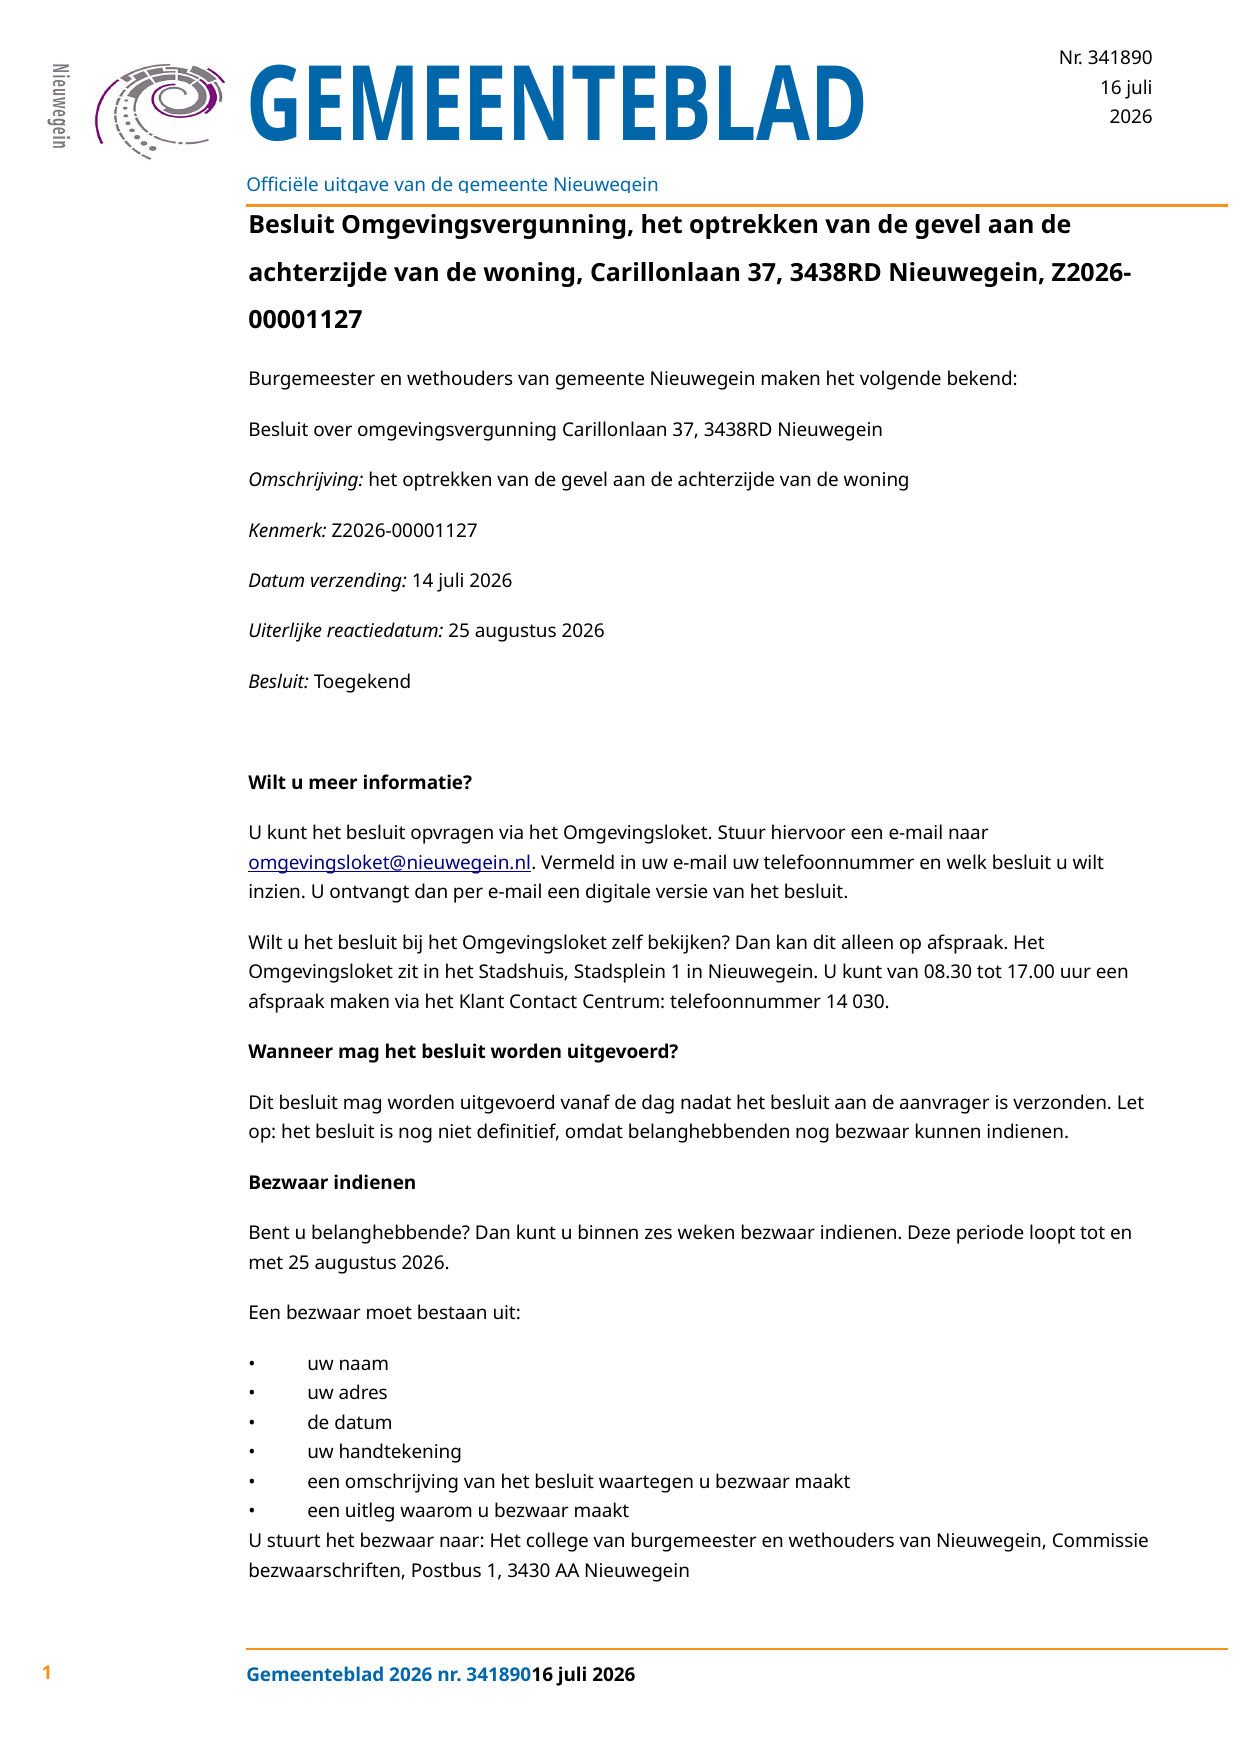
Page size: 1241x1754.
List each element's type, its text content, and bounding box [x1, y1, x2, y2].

list een omschrijving van het besluit waartegen u bezwaar maakt [248, 1468, 1152, 1494]
text U kunt het besluit opvragen via het Omgevingsloket. Stuur hiervoor een e-mail naar omgevingsloket@nieuwegein.nl. Vermeld in uw e-mail uw telefoonnummer en welk besluit u wilt inzien. U ontvangt dan per e-mail een digitale versie van het besluit. [248, 819, 1152, 904]
list uw adres [248, 1379, 1152, 1405]
list uw handtekening [248, 1438, 1152, 1464]
text Dit besluit mag worden uitgevoerd vanaf de dag nadat het besluit aan de aanvrager is verzonden. Let op: het besluit is nog niet definitief, omdat belanghebbenden nog bezwaar kunnen indienen. [248, 1089, 1152, 1144]
list de datum [248, 1409, 1152, 1434]
text U stuurt het bezwaar naar: Het college van burgemeester en wethouders van Nieuwegein, Commissie bezwaarschriften, Postbus 1, 3430 AA Nieuwegein [248, 1527, 1152, 1582]
text Wilt u het besluit bij het Omgevingsloket zelf bekijken? Dan kan dit alleen op afspraak. Het Omgevingsloket zit in het Stadshuis, Stadsplein 1 in Nieuwegein. U kunt van 08.30 tot 17.00 uur een afspraak maken via het Klant Contact Centrum: telefoonnummer 14 030. [248, 929, 1152, 1014]
list een uitleg waarom u bezwaar maakt [248, 1498, 1152, 1523]
text Bent u belanghebbende? Dan kunt u binnen zes weken bezwaar indienen. Deze periode loopt tot en met 25 augustus 2026. [248, 1219, 1152, 1274]
text Burgemeester en wethouders van gemeente Nieuwegein maken het volgende bekend: [248, 366, 1152, 391]
picture [41, 47, 231, 172]
text Een bezwaar moet bestaan uit: [248, 1299, 1152, 1325]
list uw naam [248, 1350, 1152, 1375]
text Besluit: Toegekend [248, 668, 1152, 694]
text Wanneer mag het besluit worden uitgevoerd? [248, 1038, 1152, 1064]
text Uiterlijke reactiedatum: 25 augustus 2026 [248, 618, 1152, 643]
text Datum verzending: 14 juli 2026 [248, 567, 1152, 593]
text Bezwaar indienen [248, 1169, 1152, 1194]
text Wilt u meer informatie? [248, 769, 1152, 794]
text Kenmerk: Z2026-00001127 [248, 517, 1152, 542]
text Besluit over omgevingsvergunning Carillonlaan 37, 3438RD Nieuwegein [248, 416, 1152, 442]
text Omschrijving: het optrekken van de gevel aan de achterzijde van de woning [248, 466, 1152, 492]
text Besluit Omgevingsvergunning, het optrekken van de gevel aan de achterzijde van de woning, Carillonlaan 37, 3438RD Nieuwegein, Z2026-00001127 [248, 207, 1152, 336]
